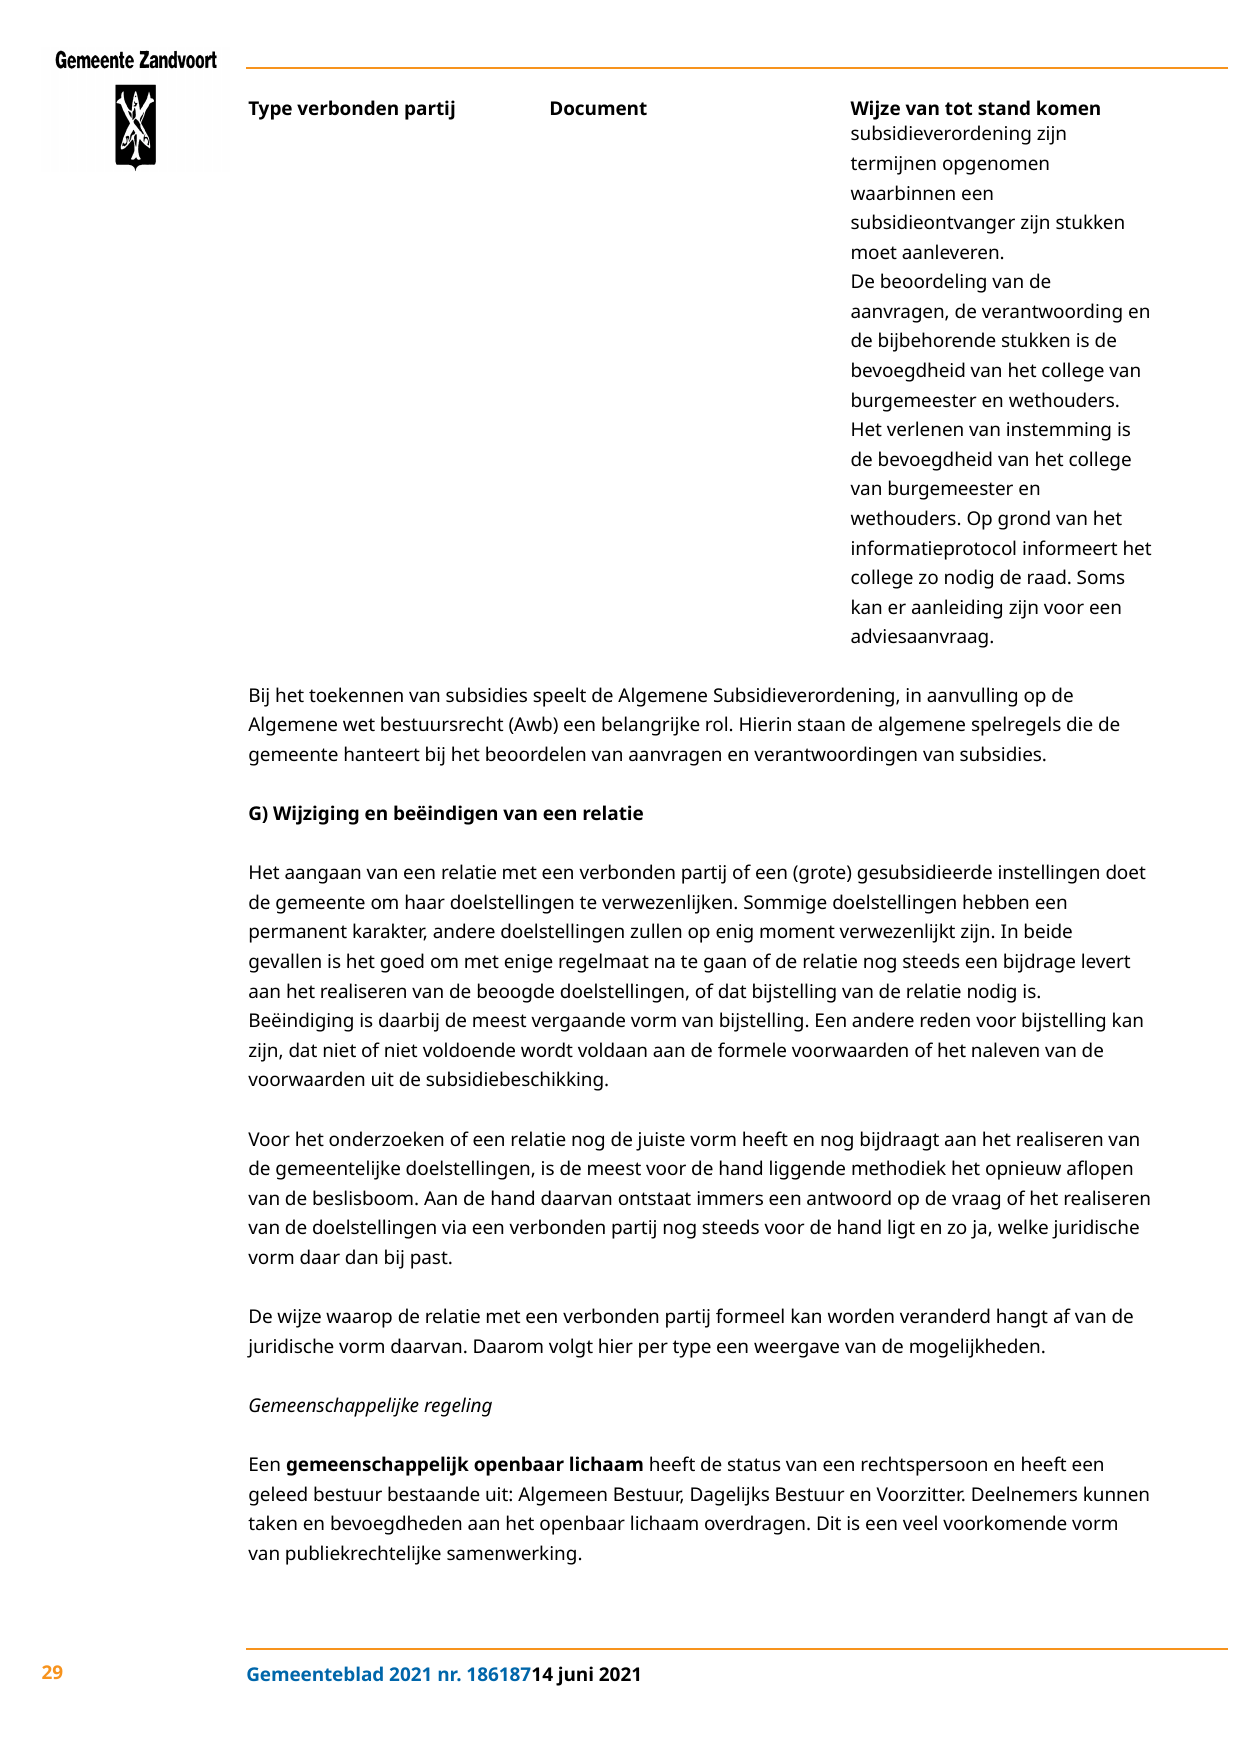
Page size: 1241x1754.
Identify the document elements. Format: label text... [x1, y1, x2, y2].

text Een gemeenschappelijk openbaar lichaam heeft de status van een rechtspersoon en heeft een geleed bestuur bestaande uit: Algemeen Bestuur, Dagelijks Bestuur en Voorzitter. Deelnemers kunnen taken en bevoegdheden aan het openbaar lichaam overdragen. Dit is een veel voorkomende vorm van publiekrechtelijke samenwerking. [248, 1451, 1152, 1566]
text Het aangaan van een relatie met een verbonden partij of een (grote) gesubsidieerde instellingen doet de gemeente om haar doelstellingen te verwezenlijken. Sommige doelstellingen hebben een permanent karakter, andere doelstellingen zullen op enig moment verwezenlijkt zijn. In beide gevallen is het goed om met enige regelmaat na te gaan of de relatie nog steeds een bijdrage levert aan het realiseren van de beoogde doelstellingen, of dat bijstelling van de relatie nodig is. Beëindiging is daarbij de meest vergaande vorm van bijstelling. Een andere reden voor bijstelling kan zijn, dat niet of niet voldoende wordt voldaan aan de formele voorwaarden of het naleven van de voorwaarden uit de subsidiebeschikking. [248, 859, 1152, 1092]
table_cell subsidieverordening zijn termijnen opgenomen waarbinnen een subsidieontvanger zijn stukken moet aanleveren. De beoordeling van de aanvragen, de verantwoording en de bijbehorende stukken is de bevoegdheid van het college van burgemeester en wethouders. Het verlenen van instemming is de bevoegdheid van het college van burgemeester en wethouders. Op grond van het informatieprotocol informeert het college zo nodig de raad. Soms kan er aanleiding zijn voor een adviesaanvraag. [850, 121, 1152, 649]
table_cell [549, 121, 850, 649]
text De wijze waarop de relatie met een verbonden partij formeel kan worden veranderd hangt af van de juridische vorm daarvan. Daarom volgt hier per type een weergave van de mogelijkheden. [248, 1303, 1152, 1358]
table_header Wijze van tot stand komen [850, 95, 1152, 121]
table_header Type verbonden partij [248, 95, 549, 121]
text G) Wijziging en beëindigen van een relatie [248, 800, 1152, 826]
table_header Document [549, 95, 850, 121]
text Gemeenschappelijke regeling [248, 1392, 1152, 1418]
picture [41, 47, 231, 172]
table_cell [248, 121, 549, 649]
text Voor het onderzoeken of een relatie nog de juiste vorm heeft en nog bijdraagt aan het realiseren van de gemeentelijke doelstellingen, is de meest voor de hand liggende methodiek het opnieuw aflopen van de beslisboom. Aan de hand daarvan ontstaat immers een antwoord op de vraag of het realiseren van de doelstellingen via een verbonden partij nog steeds voor de hand ligt en zo ja, welke juridische vorm daar dan bij past. [248, 1126, 1152, 1270]
text Bij het toekennen van subsidies speelt de Algemene Subsidieverordening, in aanvulling op de Algemene wet bestuursrecht (Awb) een belangrijke rol. Hierin staan de algemene spelregels die de gemeente hanteert bij het beoordelen van aanvragen en verantwoordingen van subsidies. [248, 682, 1152, 767]
